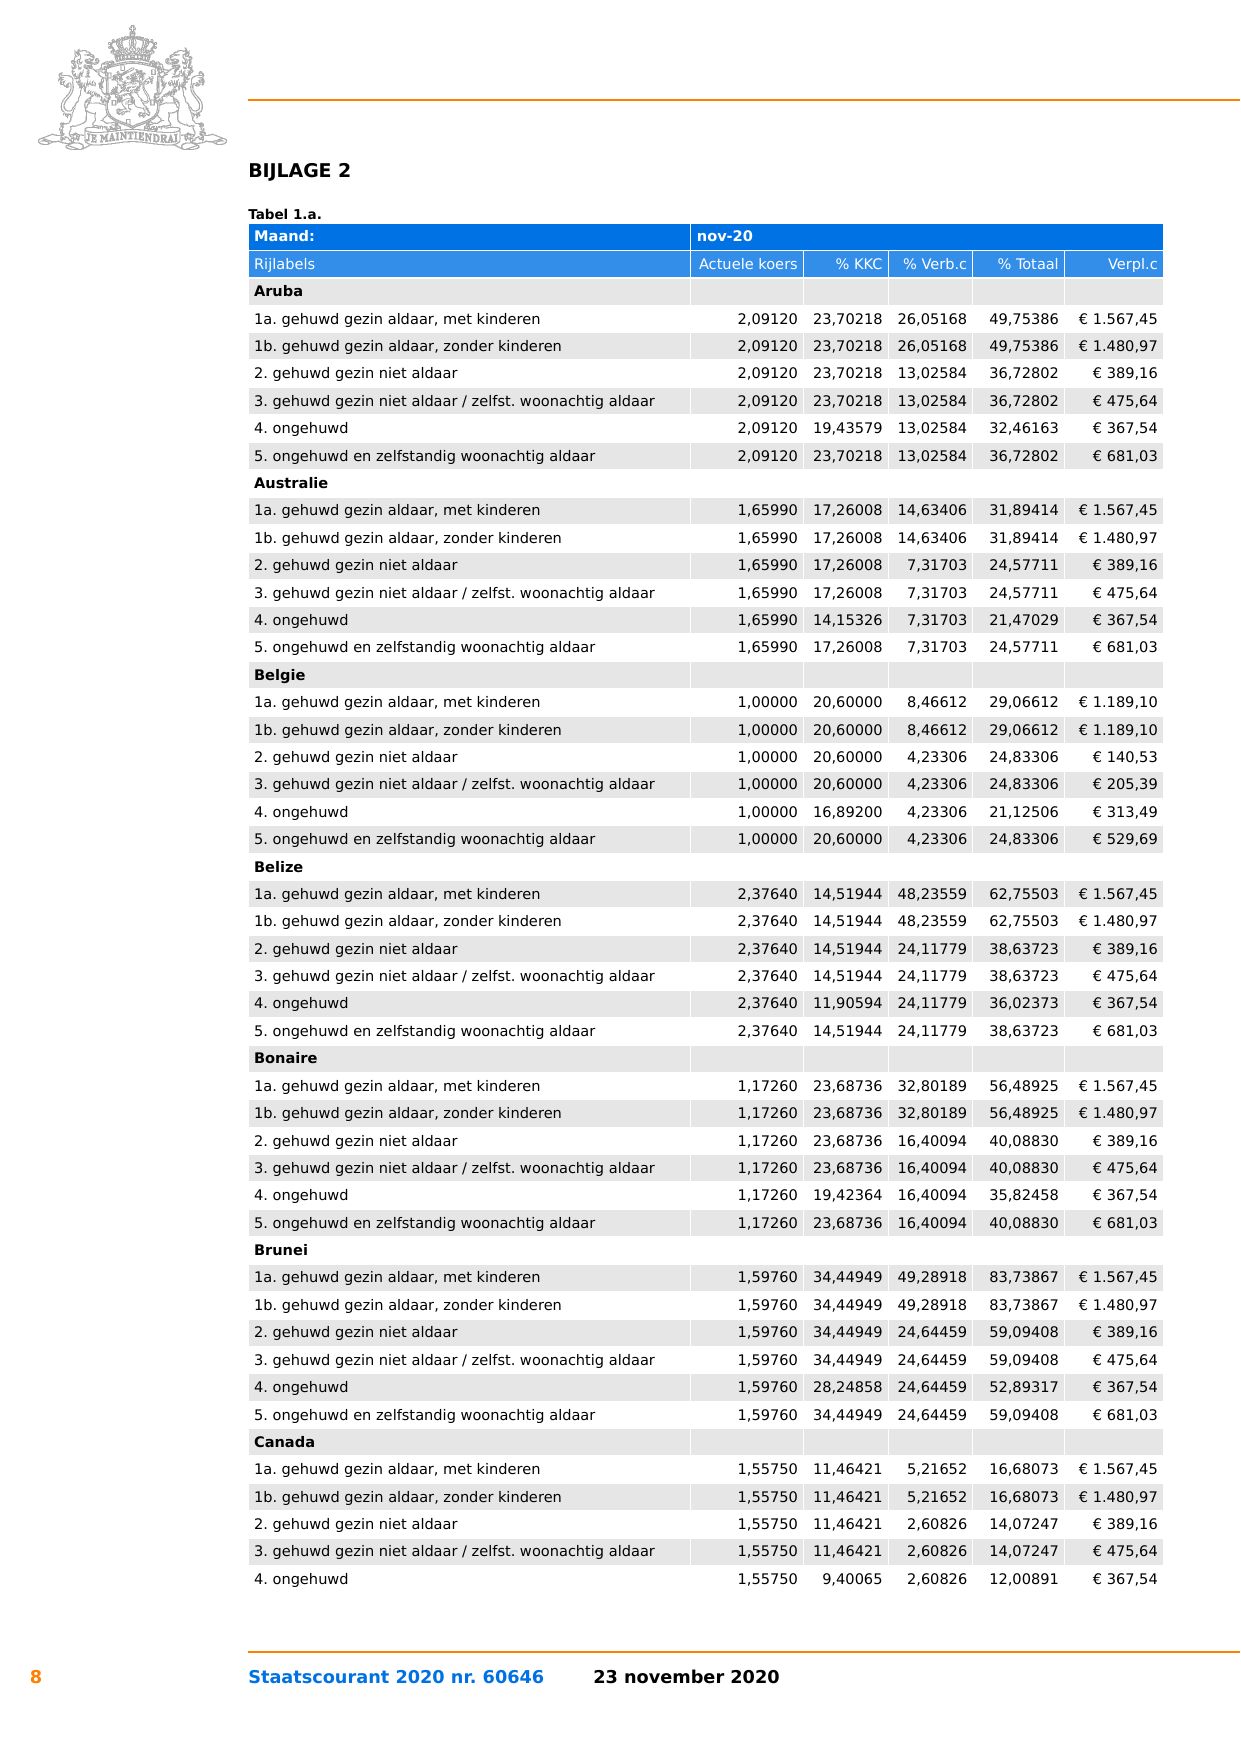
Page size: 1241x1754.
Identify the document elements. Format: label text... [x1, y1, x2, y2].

table_cell Brunei [249, 1237, 690, 1264]
table_cell 62,75503 [973, 881, 1064, 907]
table_cell 1,17260 [691, 1128, 803, 1154]
table_cell Rijlabels [249, 251, 690, 277]
table_cell € 1.480,97 [1065, 1484, 1163, 1510]
table_cell 2,37640 [691, 881, 803, 907]
table_cell € 681,03 [1065, 1210, 1163, 1236]
table_cell 11,46421 [804, 1484, 888, 1510]
table_cell 1,00000 [691, 744, 803, 771]
table_cell € 1.480,97 [1065, 1100, 1163, 1127]
table_cell [889, 854, 972, 880]
table_cell 14,51944 [804, 963, 888, 990]
table_cell 4. ongehuwd [249, 415, 690, 442]
table_cell 3. gehuwd gezin niet aldaar / zelfst. woonachtig aldaar [249, 388, 690, 414]
table_cell € 389,16 [1065, 553, 1163, 579]
table_cell € 1.567,45 [1065, 498, 1163, 524]
table_cell [889, 279, 972, 305]
table_cell 23,68736 [804, 1128, 888, 1154]
table_cell 13,02584 [889, 388, 972, 414]
table_cell 5. ongehuwd en zelfstandig woonachtig aldaar [249, 826, 690, 853]
table_cell [691, 854, 803, 880]
table_cell 3. gehuwd gezin niet aldaar / zelfst. woonachtig aldaar [249, 580, 690, 606]
table_cell 20,60000 [804, 744, 888, 771]
table_cell 1,65990 [691, 635, 803, 661]
table_cell € 1.480,97 [1065, 909, 1163, 935]
table_cell [1065, 470, 1163, 497]
table_cell 38,63723 [973, 1018, 1064, 1044]
table_cell € 1.480,97 [1065, 1292, 1163, 1318]
table_cell 1b. gehuwd gezin aldaar, zonder kinderen [249, 333, 690, 359]
table_cell 14,51944 [804, 1018, 888, 1044]
table_cell 2,37640 [691, 963, 803, 990]
table_cell € 367,54 [1065, 1374, 1163, 1401]
table_cell 11,46421 [804, 1539, 888, 1565]
table_cell 1,17260 [691, 1155, 803, 1181]
table_cell 62,75503 [973, 909, 1064, 935]
table_cell Bonaire [249, 1046, 690, 1072]
table_cell 2,37640 [691, 991, 803, 1017]
table_cell Actuele koers [691, 251, 803, 277]
table_cell 5,21652 [889, 1456, 972, 1483]
table_cell 16,68073 [973, 1484, 1064, 1510]
table_cell 26,05168 [889, 333, 972, 359]
table_cell 1,59760 [691, 1374, 803, 1401]
table_cell 1b. gehuwd gezin aldaar, zonder kinderen [249, 909, 690, 935]
table_cell 20,60000 [804, 717, 888, 743]
table_cell [889, 662, 972, 688]
table_cell Belize [249, 854, 690, 880]
table_cell 4,23306 [889, 744, 972, 771]
table_cell 2. gehuwd gezin niet aldaar [249, 744, 690, 771]
table_cell 1b. gehuwd gezin aldaar, zonder kinderen [249, 1484, 690, 1510]
table_cell nov-20 [691, 224, 1163, 250]
subtitle BIJLAGE 2 [248, 160, 1163, 182]
table_cell 4. ongehuwd [249, 1566, 690, 1592]
table_cell 23,70218 [804, 306, 888, 332]
table_cell 7,31703 [889, 607, 972, 633]
table_cell € 367,54 [1065, 991, 1163, 1017]
table_cell 56,48925 [973, 1100, 1064, 1127]
table_cell [973, 279, 1064, 305]
table_cell 12,00891 [973, 1566, 1064, 1592]
table_cell 23,68736 [804, 1155, 888, 1181]
table_cell 24,64459 [889, 1347, 972, 1373]
table_cell [973, 1429, 1064, 1455]
table_cell 1,65990 [691, 525, 803, 551]
table_cell Belgie [249, 662, 690, 688]
table_cell [691, 1046, 803, 1072]
table_cell 24,57711 [973, 580, 1064, 606]
table_cell 34,44949 [804, 1265, 888, 1291]
table_cell 11,46421 [804, 1511, 888, 1538]
table_cell 83,73867 [973, 1292, 1064, 1318]
table_cell 24,83306 [973, 744, 1064, 771]
table_cell % KKC [804, 251, 888, 277]
table_cell 2,09120 [691, 361, 803, 387]
table_cell € 475,64 [1065, 1347, 1163, 1373]
table_cell 59,09408 [973, 1402, 1064, 1428]
table_cell [804, 279, 888, 305]
table_cell [1065, 854, 1163, 880]
table_cell 34,44949 [804, 1292, 888, 1318]
table_cell [804, 1429, 888, 1455]
table_cell 24,11779 [889, 1018, 972, 1044]
table_cell 31,89414 [973, 498, 1064, 524]
table_cell 5. ongehuwd en zelfstandig woonachtig aldaar [249, 1402, 690, 1428]
table_cell 36,72802 [973, 388, 1064, 414]
table_cell € 367,54 [1065, 607, 1163, 633]
table_cell 7,31703 [889, 553, 972, 579]
table_cell 1a. gehuwd gezin aldaar, met kinderen [249, 1456, 690, 1483]
table_cell 4,23306 [889, 799, 972, 825]
table_cell 1,59760 [691, 1265, 803, 1291]
table_cell € 1.567,45 [1065, 881, 1163, 907]
table_cell 1,00000 [691, 826, 803, 853]
table_cell Maand: [249, 224, 690, 250]
table_cell 38,63723 [973, 963, 1064, 990]
table_cell € 205,39 [1065, 772, 1163, 798]
table_cell 1a. gehuwd gezin aldaar, met kinderen [249, 498, 690, 524]
table_cell € 389,16 [1065, 1128, 1163, 1154]
table_cell 13,02584 [889, 361, 972, 387]
table_cell 4. ongehuwd [249, 991, 690, 1017]
table_cell 32,46163 [973, 415, 1064, 442]
table_cell [889, 1046, 972, 1072]
table_cell [804, 470, 888, 497]
table_cell 20,60000 [804, 826, 888, 853]
table_cell 1,17260 [691, 1073, 803, 1099]
table_cell 2. gehuwd gezin niet aldaar [249, 1511, 690, 1538]
table_cell 2. gehuwd gezin niet aldaar [249, 553, 690, 579]
table_cell € 389,16 [1065, 361, 1163, 387]
table_cell 2,60826 [889, 1539, 972, 1565]
table_cell 36,72802 [973, 361, 1064, 387]
table_cell € 1.567,45 [1065, 1456, 1163, 1483]
table_cell 1b. gehuwd gezin aldaar, zonder kinderen [249, 1292, 690, 1318]
table_cell Verpl.c [1065, 251, 1163, 277]
table_cell [804, 1046, 888, 1072]
table_cell 24,11779 [889, 991, 972, 1017]
table_cell € 140,53 [1065, 744, 1163, 771]
table_cell [1065, 1237, 1163, 1264]
table_cell 7,31703 [889, 635, 972, 661]
table_cell 52,89317 [973, 1374, 1064, 1401]
table_cell [973, 854, 1064, 880]
table_cell 34,44949 [804, 1320, 888, 1346]
table_cell 11,46421 [804, 1456, 888, 1483]
table_cell 48,23559 [889, 909, 972, 935]
table_cell 14,51944 [804, 909, 888, 935]
table_cell € 389,16 [1065, 1511, 1163, 1538]
table_cell 2. gehuwd gezin niet aldaar [249, 936, 690, 962]
table_cell 23,70218 [804, 333, 888, 359]
table_cell 49,75386 [973, 306, 1064, 332]
table_cell 11,90594 [804, 991, 888, 1017]
table_cell 1,17260 [691, 1183, 803, 1209]
table_cell [889, 1429, 972, 1455]
table_cell 1,65990 [691, 607, 803, 633]
table_cell 5. ongehuwd en zelfstandig woonachtig aldaar [249, 443, 690, 469]
table_cell 1a. gehuwd gezin aldaar, met kinderen [249, 881, 690, 907]
table_cell 49,28918 [889, 1292, 972, 1318]
table_cell 14,51944 [804, 936, 888, 962]
table_cell 40,08830 [973, 1155, 1064, 1181]
table_cell [691, 1429, 803, 1455]
table_cell [804, 1237, 888, 1264]
table_cell € 681,03 [1065, 1402, 1163, 1428]
table_cell 1b. gehuwd gezin aldaar, zonder kinderen [249, 717, 690, 743]
table_cell 56,48925 [973, 1073, 1064, 1099]
table_cell [1065, 1046, 1163, 1072]
table_cell 19,43579 [804, 415, 888, 442]
table_cell [691, 470, 803, 497]
table_cell 14,15326 [804, 607, 888, 633]
table_cell 32,80189 [889, 1073, 972, 1099]
table_cell 1a. gehuwd gezin aldaar, met kinderen [249, 1073, 690, 1099]
table_cell 24,83306 [973, 826, 1064, 853]
table_cell % Totaal [973, 251, 1064, 277]
table_cell 1b. gehuwd gezin aldaar, zonder kinderen [249, 1100, 690, 1127]
table_cell 4. ongehuwd [249, 1183, 690, 1209]
table_cell € 389,16 [1065, 936, 1163, 962]
table_cell 23,68736 [804, 1210, 888, 1236]
table_cell [973, 1237, 1064, 1264]
table_cell 16,40094 [889, 1183, 972, 1209]
table_cell 34,44949 [804, 1402, 888, 1428]
table_cell 14,07247 [973, 1511, 1064, 1538]
table_cell 5. ongehuwd en zelfstandig woonachtig aldaar [249, 1018, 690, 1044]
table_cell 1,59760 [691, 1347, 803, 1373]
table_cell 23,68736 [804, 1100, 888, 1127]
table_cell € 1.567,45 [1065, 1073, 1163, 1099]
table_cell [691, 279, 803, 305]
table_cell 3. gehuwd gezin niet aldaar / zelfst. woonachtig aldaar [249, 963, 690, 990]
table_cell 3. gehuwd gezin niet aldaar / zelfst. woonachtig aldaar [249, 1347, 690, 1373]
table_cell 2. gehuwd gezin niet aldaar [249, 361, 690, 387]
table_cell 20,60000 [804, 772, 888, 798]
table_cell 23,70218 [804, 361, 888, 387]
table_cell 34,44949 [804, 1347, 888, 1373]
table_cell 5. ongehuwd en zelfstandig woonachtig aldaar [249, 1210, 690, 1236]
table_cell 13,02584 [889, 415, 972, 442]
table_cell € 1.567,45 [1065, 1265, 1163, 1291]
table_cell € 313,49 [1065, 799, 1163, 825]
table_cell [1065, 1429, 1163, 1455]
table_cell 2,60826 [889, 1511, 972, 1538]
table_cell 16,40094 [889, 1128, 972, 1154]
table_cell € 1.567,45 [1065, 306, 1163, 332]
table_cell Australie [249, 470, 690, 497]
table_cell 4. ongehuwd [249, 607, 690, 633]
table_cell 24,57711 [973, 635, 1064, 661]
table_cell € 475,64 [1065, 388, 1163, 414]
table_cell 1,55750 [691, 1456, 803, 1483]
table_cell 17,26008 [804, 525, 888, 551]
table_cell 23,70218 [804, 388, 888, 414]
table_cell 36,72802 [973, 443, 1064, 469]
table_cell 40,08830 [973, 1210, 1064, 1236]
table_cell 2,37640 [691, 936, 803, 962]
table_cell [889, 470, 972, 497]
table_cell 21,47029 [973, 607, 1064, 633]
table_cell 24,11779 [889, 936, 972, 962]
table_cell 9,40065 [804, 1566, 888, 1592]
table_cell 14,51944 [804, 881, 888, 907]
table_cell 1,65990 [691, 498, 803, 524]
table_cell 1,55750 [691, 1484, 803, 1510]
table_cell € 529,69 [1065, 826, 1163, 853]
table_cell [973, 1046, 1064, 1072]
table_cell 1,59760 [691, 1320, 803, 1346]
table_cell 1,55750 [691, 1511, 803, 1538]
table_cell 4,23306 [889, 772, 972, 798]
table_cell 3. gehuwd gezin niet aldaar / zelfst. woonachtig aldaar [249, 1155, 690, 1181]
table_cell 2,09120 [691, 415, 803, 442]
table_cell 23,68736 [804, 1073, 888, 1099]
table_cell 49,75386 [973, 333, 1064, 359]
table_cell € 1.480,97 [1065, 525, 1163, 551]
table_cell 2,37640 [691, 1018, 803, 1044]
table_cell 1,00000 [691, 772, 803, 798]
table_cell 7,31703 [889, 580, 972, 606]
table_cell 14,63406 [889, 525, 972, 551]
table_cell 23,70218 [804, 443, 888, 469]
table_cell [691, 662, 803, 688]
table_cell [691, 1237, 803, 1264]
table_cell 16,40094 [889, 1210, 972, 1236]
table_header Tabel 1.a. [248, 207, 1163, 223]
table_cell 59,09408 [973, 1347, 1064, 1373]
table_cell 35,82458 [973, 1183, 1064, 1209]
table_cell 24,11779 [889, 963, 972, 990]
table_cell 17,26008 [804, 580, 888, 606]
table_cell 2,37640 [691, 909, 803, 935]
table_cell € 475,64 [1065, 1539, 1163, 1565]
table_cell [804, 662, 888, 688]
table_cell € 475,64 [1065, 580, 1163, 606]
table_cell 16,89200 [804, 799, 888, 825]
table_cell [889, 1237, 972, 1264]
table_cell 17,26008 [804, 498, 888, 524]
table_cell 21,12506 [973, 799, 1064, 825]
table_cell % Verb.c [889, 251, 972, 277]
table_cell [973, 470, 1064, 497]
table_cell 2,09120 [691, 443, 803, 469]
table_cell Aruba [249, 279, 690, 305]
table_cell [1065, 279, 1163, 305]
table_cell [1065, 662, 1163, 688]
table_cell [804, 854, 888, 880]
table_cell 36,02373 [973, 991, 1064, 1017]
table_cell 1,65990 [691, 580, 803, 606]
table_cell 29,06612 [973, 717, 1064, 743]
table_cell 8,46612 [889, 689, 972, 716]
table_cell 83,73867 [973, 1265, 1064, 1291]
table_cell 17,26008 [804, 553, 888, 579]
table_cell 1a. gehuwd gezin aldaar, met kinderen [249, 689, 690, 716]
table_cell 3. gehuwd gezin niet aldaar / zelfst. woonachtig aldaar [249, 772, 690, 798]
table_cell € 1.189,10 [1065, 717, 1163, 743]
table_cell € 367,54 [1065, 415, 1163, 442]
table_cell 32,80189 [889, 1100, 972, 1127]
table_cell 31,89414 [973, 525, 1064, 551]
table_cell 14,07247 [973, 1539, 1064, 1565]
table_cell 16,68073 [973, 1456, 1064, 1483]
table_cell 24,64459 [889, 1320, 972, 1346]
table_cell 1,00000 [691, 799, 803, 825]
table_cell 3. gehuwd gezin niet aldaar / zelfst. woonachtig aldaar [249, 1539, 690, 1565]
table_cell Canada [249, 1429, 690, 1455]
picture [38, 25, 227, 150]
table_cell € 389,16 [1065, 1320, 1163, 1346]
table_cell 14,63406 [889, 498, 972, 524]
table_cell 2,60826 [889, 1566, 972, 1592]
table_cell 1,55750 [691, 1539, 803, 1565]
table_cell [973, 662, 1064, 688]
table_cell 19,42364 [804, 1183, 888, 1209]
table_cell 40,08830 [973, 1128, 1064, 1154]
table_cell € 367,54 [1065, 1566, 1163, 1592]
table_cell 1,59760 [691, 1292, 803, 1318]
table_cell 1a. gehuwd gezin aldaar, met kinderen [249, 1265, 690, 1291]
table_cell 2. gehuwd gezin niet aldaar [249, 1128, 690, 1154]
table_cell 1,17260 [691, 1210, 803, 1236]
table_cell 5. ongehuwd en zelfstandig woonachtig aldaar [249, 635, 690, 661]
table_cell 4,23306 [889, 826, 972, 853]
table_cell 59,09408 [973, 1320, 1064, 1346]
table_cell € 1.480,97 [1065, 333, 1163, 359]
table_cell 48,23559 [889, 881, 972, 907]
table_cell 17,26008 [804, 635, 888, 661]
table_cell 26,05168 [889, 306, 972, 332]
table_cell 2,09120 [691, 388, 803, 414]
table_cell 1b. gehuwd gezin aldaar, zonder kinderen [249, 525, 690, 551]
table_cell 29,06612 [973, 689, 1064, 716]
table_cell 1,00000 [691, 689, 803, 716]
table_cell € 681,03 [1065, 443, 1163, 469]
table_cell 24,57711 [973, 553, 1064, 579]
table_cell € 681,03 [1065, 635, 1163, 661]
table_cell 2. gehuwd gezin niet aldaar [249, 1320, 690, 1346]
table_cell 8,46612 [889, 717, 972, 743]
table_cell 5,21652 [889, 1484, 972, 1510]
table_cell € 681,03 [1065, 1018, 1163, 1044]
table_cell 1,17260 [691, 1100, 803, 1127]
table_cell € 475,64 [1065, 963, 1163, 990]
table_cell 1a. gehuwd gezin aldaar, met kinderen [249, 306, 690, 332]
table_cell 38,63723 [973, 936, 1064, 962]
table_cell 28,24858 [804, 1374, 888, 1401]
table_cell 1,00000 [691, 717, 803, 743]
table_cell 24,83306 [973, 772, 1064, 798]
table_cell 1,59760 [691, 1402, 803, 1428]
table_cell 4. ongehuwd [249, 799, 690, 825]
table_cell 4. ongehuwd [249, 1374, 690, 1401]
table_cell 1,65990 [691, 553, 803, 579]
table_cell € 475,64 [1065, 1155, 1163, 1181]
table_cell 13,02584 [889, 443, 972, 469]
table_cell € 367,54 [1065, 1183, 1163, 1209]
table_cell 49,28918 [889, 1265, 972, 1291]
table_cell 24,64459 [889, 1374, 972, 1401]
table_cell 16,40094 [889, 1155, 972, 1181]
table_cell 20,60000 [804, 689, 888, 716]
table_cell 24,64459 [889, 1402, 972, 1428]
table_cell 2,09120 [691, 333, 803, 359]
table_cell 1,55750 [691, 1566, 803, 1592]
table_cell € 1.189,10 [1065, 689, 1163, 716]
table_cell 2,09120 [691, 306, 803, 332]
